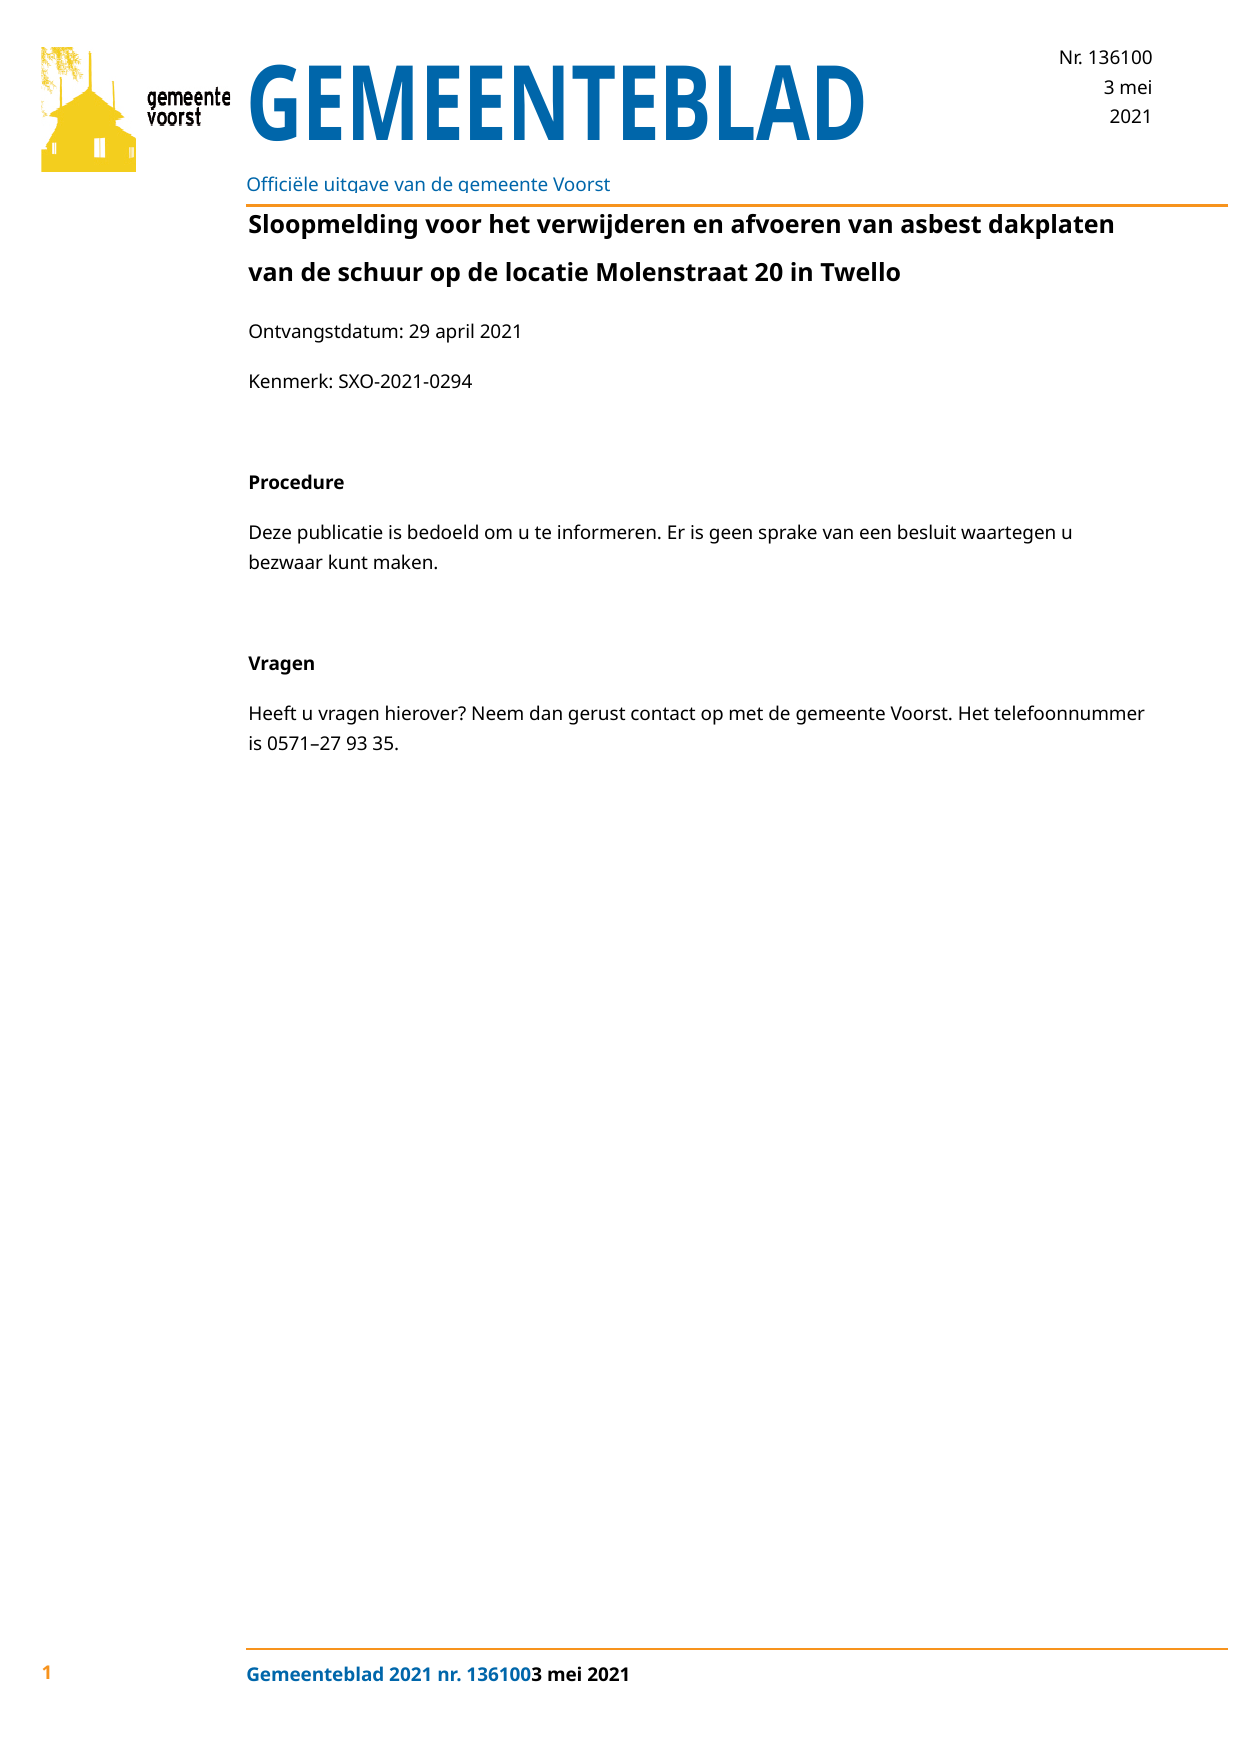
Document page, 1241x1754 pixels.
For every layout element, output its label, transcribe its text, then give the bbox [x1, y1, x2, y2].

text Vragen [248, 650, 1152, 676]
picture [41, 47, 231, 172]
text Procedure [248, 469, 1152, 495]
text Ontvangstdatum: 29 april 2021 [248, 318, 1152, 344]
text Kenmerk: SXO-2021-0294 [248, 368, 1152, 394]
text Deze publicatie is bedoeld om u te informeren. Er is geen sprake van een besluit waartegen u bezwaar kunt maken. [248, 519, 1152, 575]
text Heeft u vragen hierover? Neem dan gerust contact op met de gemeente Voorst. Het telefoonnummer is 0571–27 93 35. [248, 700, 1152, 756]
text Sloopmelding voor het verwijderen en afvoeren van asbest dakplaten van de schuur op de locatie Molenstraat 20 in Twello [248, 207, 1152, 288]
